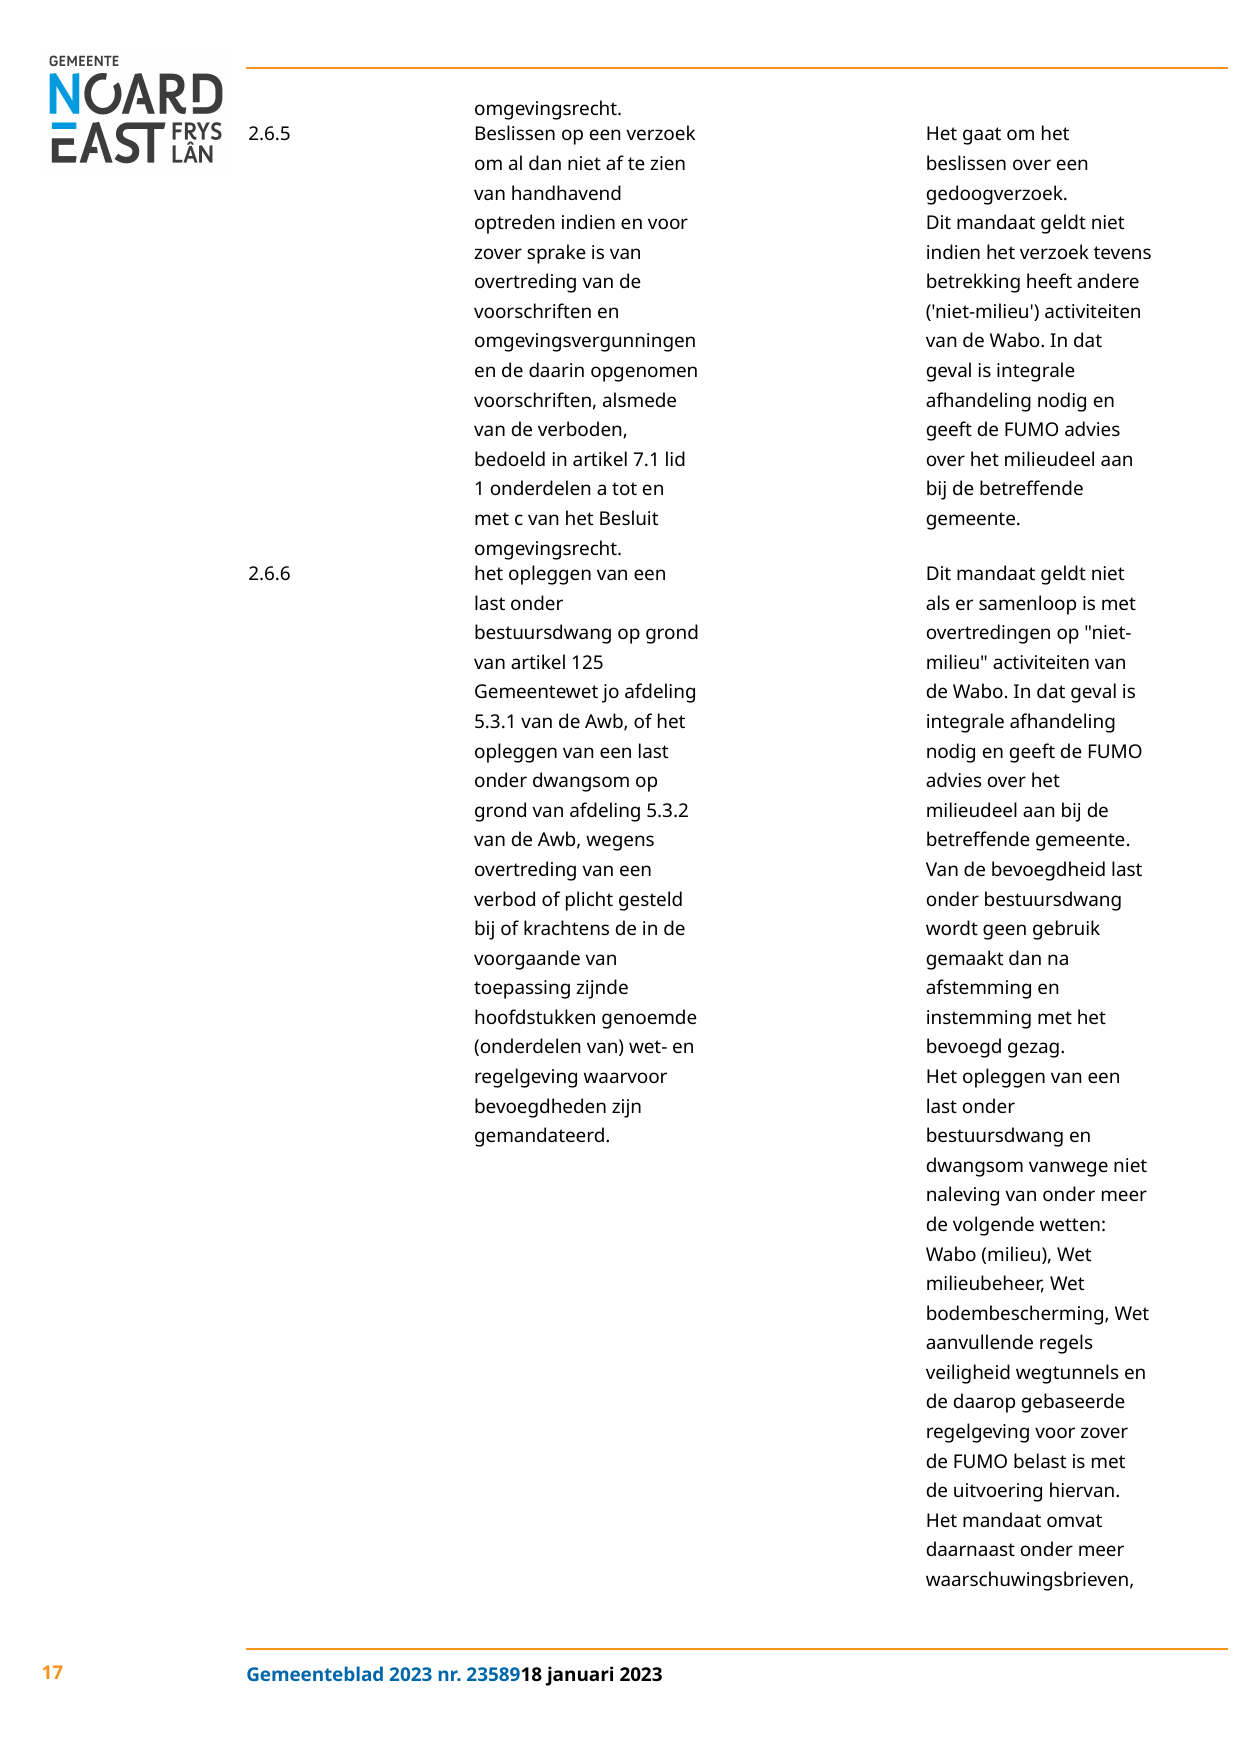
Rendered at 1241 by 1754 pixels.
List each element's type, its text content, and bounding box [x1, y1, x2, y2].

table_cell Beslissen op een verzoek om al dan niet af te zien van handhavend optreden indien en voor zover sprake is van overtreding van de voorschriften en omgevingsvergunningen en de daarin opgenomen voorschriften, alsmede van de verboden, bedoeld in artikel 7.1 lid 1 onderdelen a tot en met c van het Besluit omgevingsrecht. [474, 121, 700, 560]
table_cell [700, 560, 926, 1592]
table_cell 2.6.5 [248, 121, 474, 560]
table_cell [700, 95, 926, 121]
table_cell [926, 95, 1152, 121]
table_cell [248, 95, 474, 121]
table_cell het opleggen van een last onder bestuursdwang op grond van artikel 125 Gemeentewet jo afdeling 5.3.1 van de Awb, of het opleggen van een last onder dwangsom op grond van afdeling 5.3.2 van de Awb, wegens overtreding van een verbod of plicht gesteld bij of krachtens de in de voorgaande van toepassing zijnde hoofdstukken genoemde (onderdelen van) wet- en regelgeving waarvoor bevoegdheden zijn gemandateerd. [474, 560, 700, 1592]
table_cell omgevingsrecht. [474, 95, 700, 121]
picture [41, 47, 231, 172]
table_cell [700, 121, 926, 560]
table_cell 2.6.6 [248, 560, 474, 1592]
table_cell Dit mandaat geldt niet als er samenloop is met overtredingen op "niet-milieu" activiteiten van de Wabo. In dat geval is integrale afhandeling nodig en geeft de FUMO advies over het milieudeel aan bij de betreffende gemeente. Van de bevoegdheid last onder bestuursdwang wordt geen gebruik gemaakt dan na afstemming en instemming met het bevoegd gezag. Het opleggen van een last onder bestuursdwang en dwangsom vanwege niet naleving van onder meer de volgende wetten: Wabo (milieu), Wet milieubeheer, Wet bodembescherming, Wet aanvullende regels veiligheid wegtunnels en de daarop gebaseerde regelgeving voor zover de FUMO belast is met de uitvoering hiervan. Het mandaat omvat daarnaast onder meer waarschuwingsbrieven, [926, 560, 1152, 1592]
table_cell Het gaat om het beslissen over een gedoogverzoek. Dit mandaat geldt niet indien het verzoek tevens betrekking heeft andere ('niet-milieu') activiteiten van de Wabo. In dat geval is integrale afhandeling nodig en geeft de FUMO advies over het milieudeel aan bij de betreffende gemeente. [926, 121, 1152, 560]
